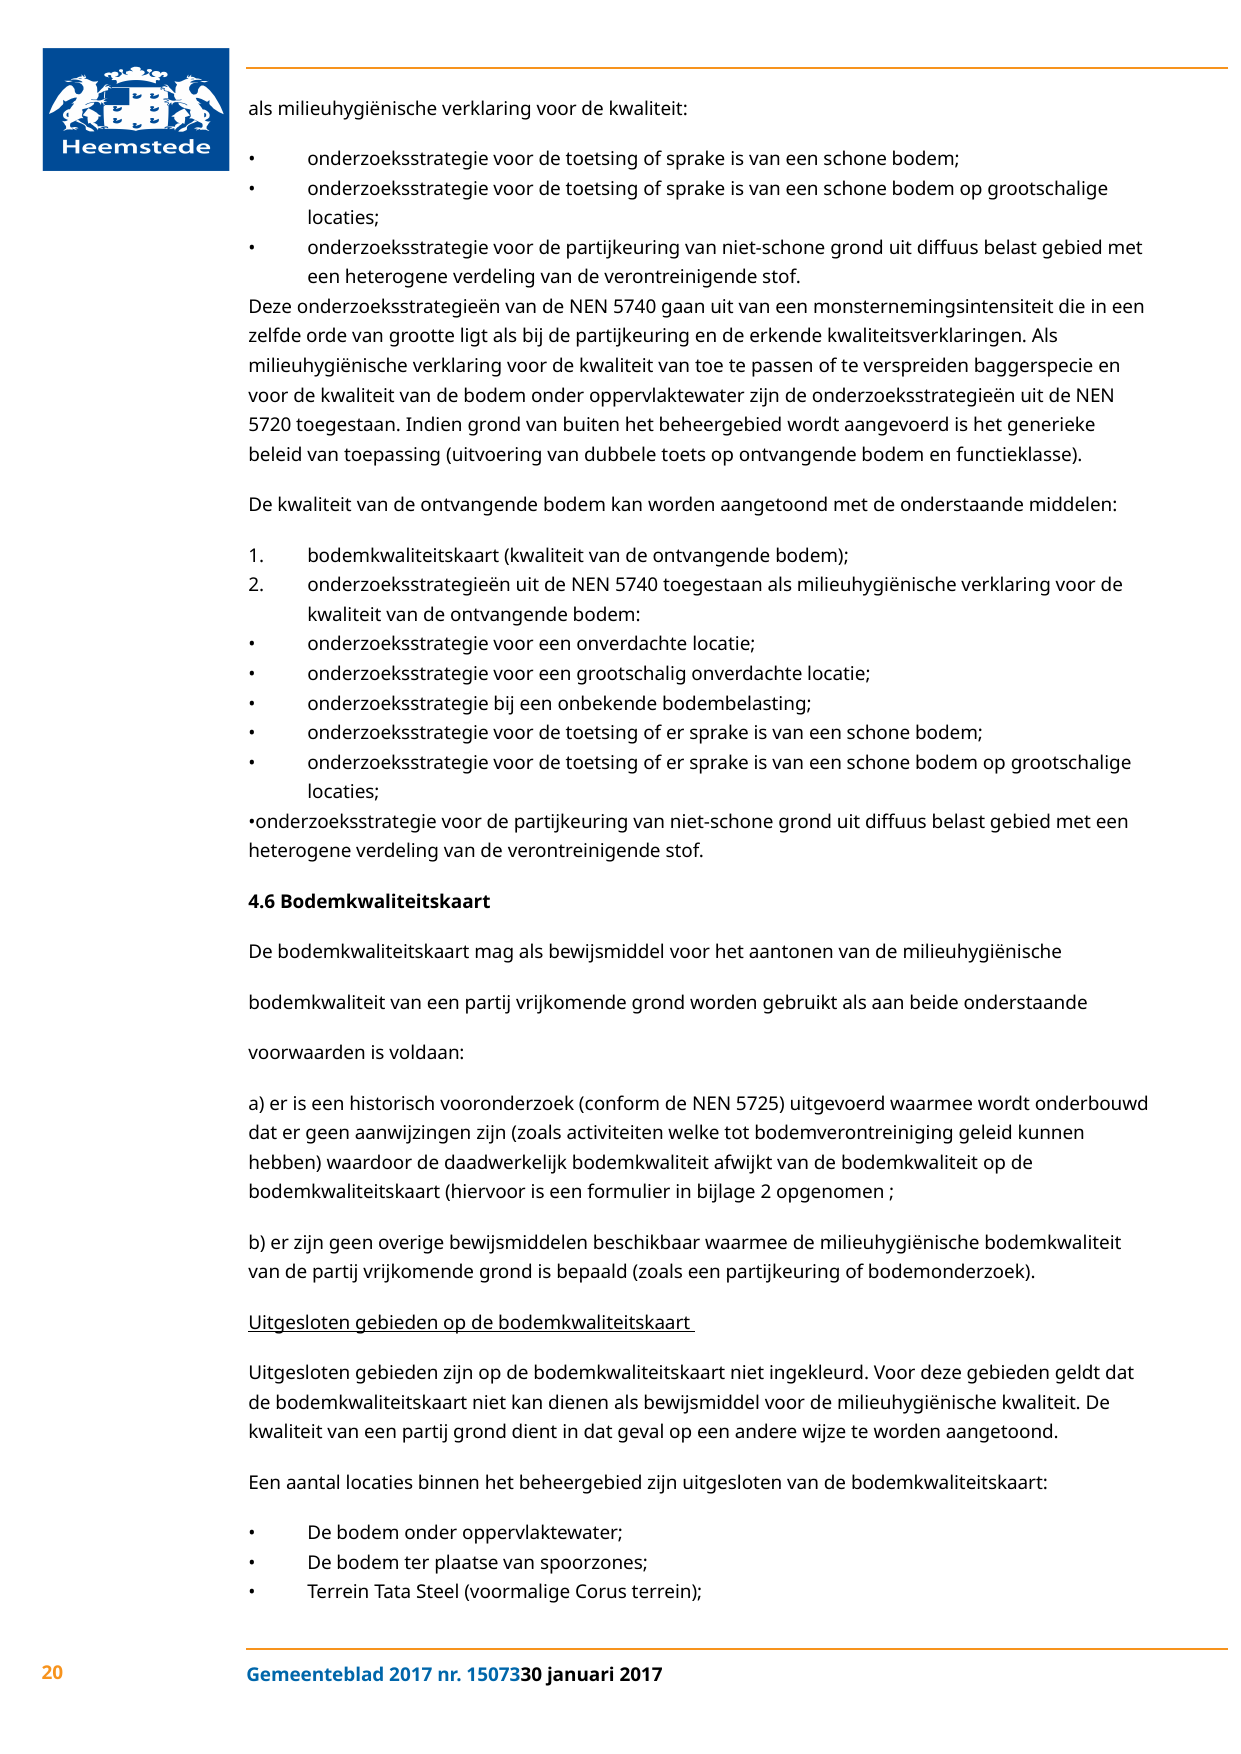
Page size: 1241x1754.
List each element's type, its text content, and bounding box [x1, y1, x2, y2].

text als milieuhygiënische verklaring voor de kwaliteit: [248, 95, 1152, 121]
list onderzoeksstrategie voor de toetsing of er sprake is van een schone bodem; [248, 719, 1152, 745]
list onderzoeksstrategie voor een grootschalig onverdachte locatie; [248, 660, 1152, 686]
text bodemkwaliteit van een partij vrijkomende grond worden gebruikt als aan beide onderstaande [248, 989, 1152, 1015]
list onderzoeksstrategie voor een onverdachte locatie; [248, 631, 1152, 656]
list De bodem onder oppervlaktewater; [248, 1519, 1152, 1545]
list onderzoeksstrategieën uit de NEN 5740 toegestaan als milieuhygiënische verklaring voor de kwaliteit van de ontvangende bodem: [248, 571, 1152, 627]
list onderzoeksstrategie voor de toetsing of sprake is van een schone bodem; [248, 145, 1152, 171]
list Terrein Tata Steel (voormalige Corus terrein); [248, 1578, 1152, 1604]
text Een aantal locaties binnen het beheergebied zijn uitgesloten van de bodemkwaliteitskaart: [248, 1469, 1152, 1495]
list bodemkwaliteitskaart (kwaliteit van de ontvangende bodem); [248, 542, 1152, 568]
list onderzoeksstrategie voor de toetsing of sprake is van een schone bodem op grootschalige locaties; [248, 175, 1152, 230]
text Uitgesloten gebieden op de bodemkwaliteitskaart [248, 1309, 1152, 1335]
text voorwaarden is voldaan: [248, 1039, 1152, 1065]
text •onderzoeksstrategie voor de partijkeuring van niet-schone grond uit diffuus belast gebied met een heterogene verdeling van de verontreinigende stof. [248, 808, 1152, 863]
list De bodem ter plaatse van spoorzones; [248, 1549, 1152, 1575]
picture [41, 47, 231, 172]
text a) er is een historisch vooronderzoek (conform de NEN 5725) uitgevoerd waarmee wordt onderbouwd dat er geen aanwijzingen zijn (zoals activiteiten welke tot bodemverontreiniging geleid kunnen hebben) waardoor de daadwerkelijk bodemkwaliteit afwijkt van de bodemkwaliteit op de bodemkwaliteitskaart (hiervoor is een formulier in bijlage 2 opgenomen ; [248, 1090, 1152, 1204]
list onderzoeksstrategie voor de partijkeuring van niet-schone grond uit diffuus belast gebied met een heterogene verdeling van de verontreinigende stof. [248, 234, 1152, 289]
list onderzoeksstrategie bij een onbekende bodembelasting; [248, 690, 1152, 716]
text 4.6 Bodemkwaliteitskaart [248, 888, 1152, 914]
text Uitgesloten gebieden zijn op de bodemkwaliteitskaart niet ingekleurd. Voor deze gebieden geldt dat de bodemkwaliteitskaart niet kan dienen als bewijsmiddel voor de milieuhygiënische kwaliteit. De kwaliteit van een partij grond dient in dat geval op een andere wijze te worden aangetoond. [248, 1359, 1152, 1444]
text De kwaliteit van de ontvangende bodem kan worden aangetoond met de onderstaande middelen: [248, 491, 1152, 517]
text De bodemkwaliteitskaart mag als bewijsmiddel voor het aantonen van de milieuhygiënische [248, 938, 1152, 964]
list onderzoeksstrategie voor de toetsing of er sprake is van een schone bodem op grootschalige locaties; [248, 749, 1152, 804]
text Deze onderzoeksstrategieën van de NEN 5740 gaan uit van een monsternemingsintensiteit die in een zelfde orde van grootte ligt als bij de partijkeuring en de erkende kwaliteitsverklaringen. Als milieuhygiënische verklaring voor de kwaliteit van toe te passen of te verspreiden baggerspecie en voor de kwaliteit van de bodem onder oppervlaktewater zijn de onderzoeksstrategieën uit de NEN 5720 toegestaan. Indien grond van buiten het beheergebied wordt aangevoerd is het generieke beleid van toepassing (uitvoering van dubbele toets op ontvangende bodem en functieklasse). [248, 293, 1152, 467]
text b) er zijn geen overige bewijsmiddelen beschikbaar waarmee de milieuhygiënische bodemkwaliteit van de partij vrijkomende grond is bepaald (zoals een partijkeuring of bodemonderzoek). [248, 1229, 1152, 1284]
